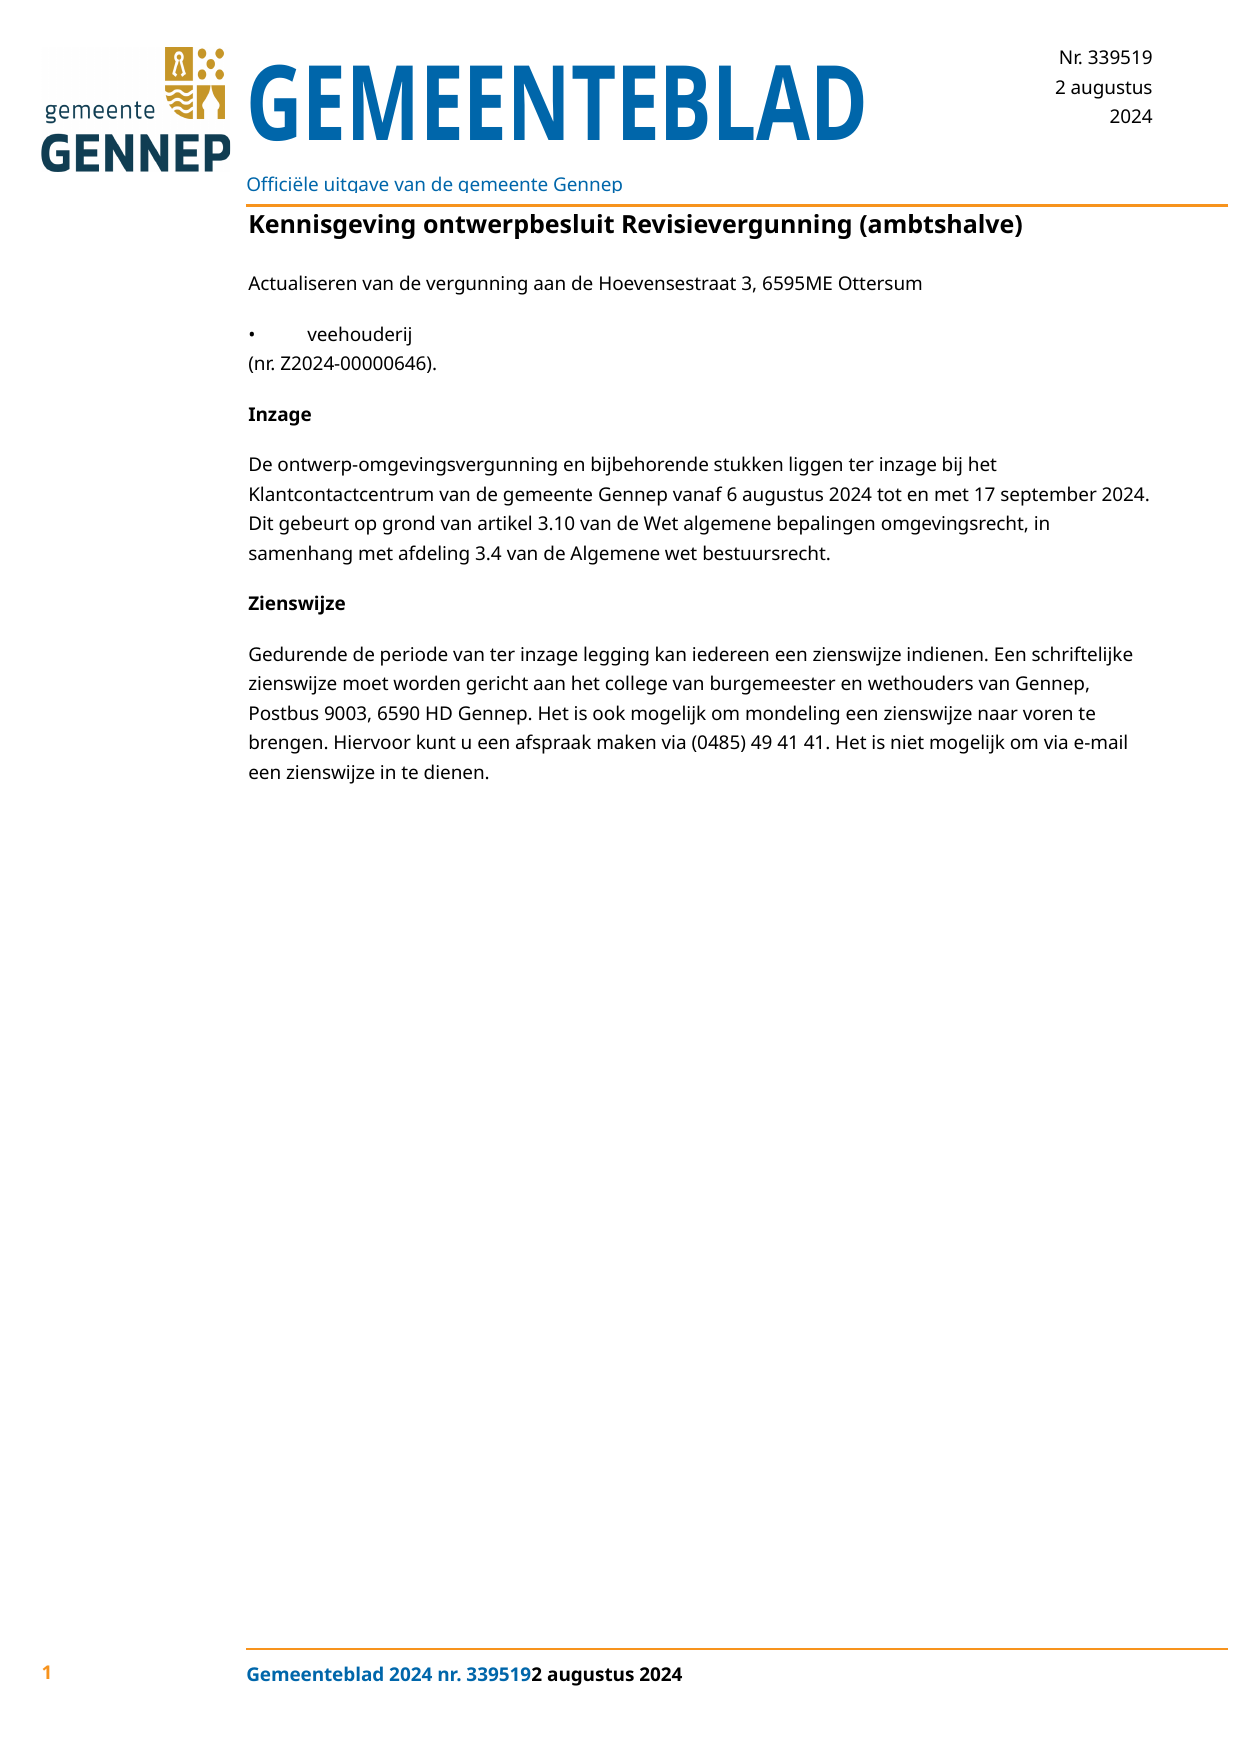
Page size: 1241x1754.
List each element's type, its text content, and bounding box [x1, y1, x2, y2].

text (nr. Z2024-00000646). [248, 350, 1152, 376]
text De ontwerp-omgevingsvergunning en bijbehorende stukken liggen ter inzage bij het Klantcontactcentrum van de gemeente Gennep vanaf 6 augustus 2024 tot en met 17 september 2024. Dit gebeurt op grond van artikel 3.10 van de Wet algemene bepalingen omgevingsrecht, in samenhang met afdeling 3.4 van de Algemene wet bestuursrecht. [248, 451, 1152, 566]
text Kennisgeving ontwerpbesluit Revisievergunning (ambtshalve) [248, 207, 1152, 241]
text Actualiseren van de vergunning aan de Hoevensestraat 3, 6595ME Ottersum [248, 270, 1152, 296]
picture [41, 47, 231, 172]
text Inzage [248, 401, 1152, 426]
list veehouderij [248, 321, 1152, 346]
text Gedurende de periode van ter inzage legging kan iedereen een zienswijze indienen. Een schriftelijke zienswijze moet worden gericht aan het college van burgemeester en wethouders van Gennep, Postbus 9003, 6590 HD Gennep. Het is ook mogelijk om mondeling een zienswijze naar voren te brengen. Hiervoor kunt u een afspraak maken via (0485) 49 41 41. Het is niet mogelijk om via e-mail een zienswijze in te dienen. [248, 641, 1152, 785]
text Zienswijze [248, 590, 1152, 616]
